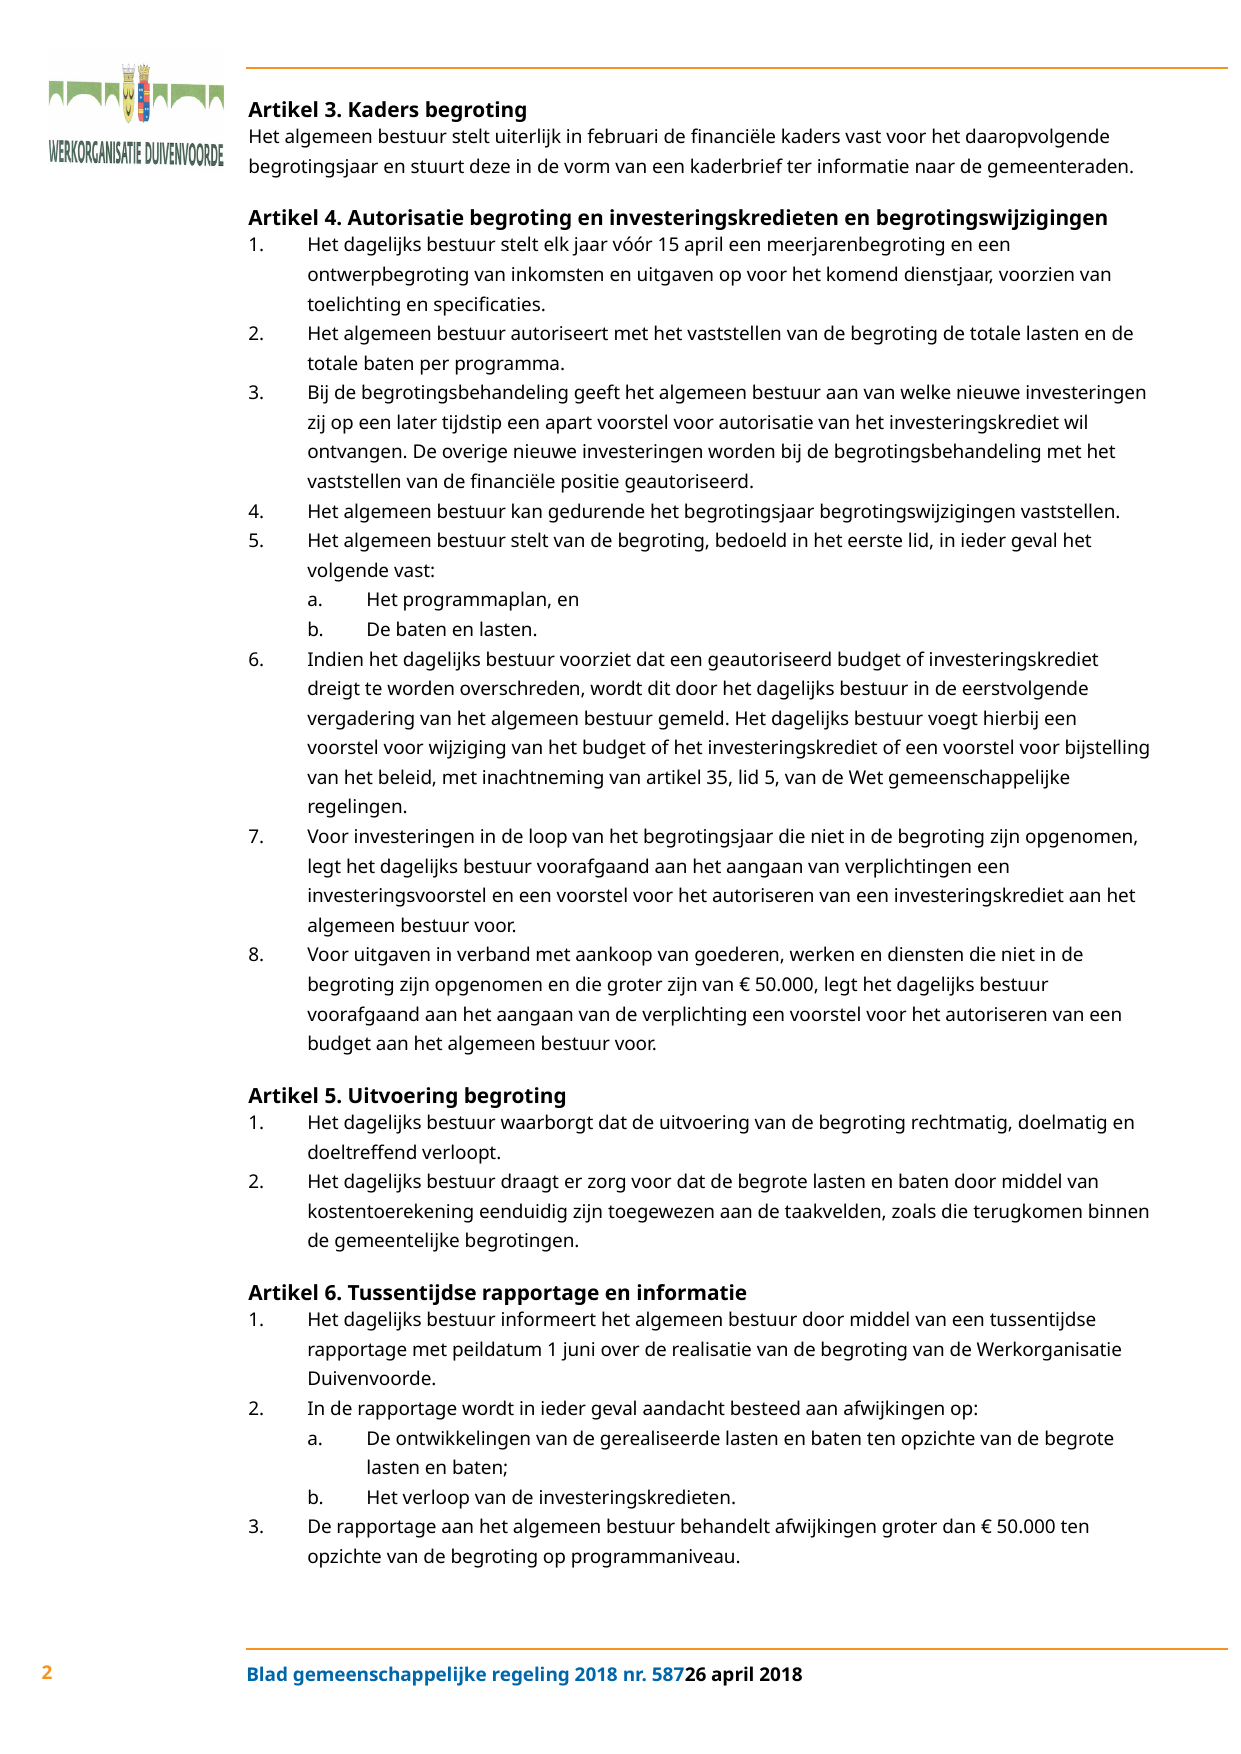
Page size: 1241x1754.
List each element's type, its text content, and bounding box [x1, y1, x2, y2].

list Het dagelijks bestuur waarborgt dat de uitvoering van de begroting rechtmatig, doelmatig en doeltreffend verloopt. [248, 1109, 1152, 1164]
text Artikel 4. Autorisatie begroting en investeringskredieten en begrotingswijzigingen [248, 203, 1152, 232]
list In de rapportage wordt in ieder geval aandacht besteed aan afwijkingen op: [248, 1395, 1152, 1421]
list De baten en lasten. [307, 616, 1152, 642]
list Het algemeen bestuur autoriseert met het vaststellen van de begroting de totale lasten en de totale baten per programma. [248, 320, 1152, 376]
text Artikel 6. Tussentijdse rapportage en informatie [248, 1278, 1152, 1306]
list Indien het dagelijks bestuur voorziet dat een geautoriseerd budget of investeringskrediet dreigt te worden overschreden, wordt dit door het dagelijks bestuur in de eerstvolgende vergadering van het algemeen bestuur gemeld. Het dagelijks bestuur voegt hierbij een voorstel voor wijziging van het budget of het investeringskrediet of een voorstel voor bijstelling van het beleid, met inachtneming van artikel 35, lid 5, van de Wet gemeenschappelijke regelingen. [248, 646, 1152, 819]
text Artikel 5. Uitvoering begroting [248, 1081, 1152, 1109]
list Voor investeringen in de loop van het begrotingsjaar die niet in de begroting zijn opgenomen, legt het dagelijks bestuur voorafgaand aan het aangaan van verplichtingen een investeringsvoorstel en een voorstel voor het autoriseren van een investeringskrediet aan het algemeen bestuur voor. [248, 823, 1152, 938]
list Het programmaplan, en [307, 587, 1152, 612]
list De ontwikkelingen van de gerealiseerde lasten en baten ten opzichte van de begrote lasten en baten; [307, 1425, 1152, 1480]
text Het algemeen bestuur stelt uiterlijk in februari de financiële kaders vast voor het daaropvolgende begrotingsjaar en stuurt deze in de vorm van een kaderbrief ter informatie naar de gemeenteraden. [248, 123, 1152, 178]
list Het dagelijks bestuur stelt elk jaar vóór 15 april een meerjarenbegroting en een ontwerpbegroting van inkomsten en uitgaven op voor het komend dienstjaar, voorzien van toelichting en specificaties. [248, 232, 1152, 317]
list De rapportage aan het algemeen bestuur behandelt afwijkingen groter dan € 50.000 ten opzichte van de begroting op programmaniveau. [248, 1513, 1152, 1569]
picture [41, 47, 231, 172]
list Voor uitgaven in verband met aankoop van goederen, werken en diensten die niet in de begroting zijn opgenomen en die groter zijn van € 50.000, legt het dagelijks bestuur voorafgaand aan het aangaan van de verplichting een voorstel voor het autoriseren van een budget aan het algemeen bestuur voor. [248, 942, 1152, 1056]
list Bij de begrotingsbehandeling geeft het algemeen bestuur aan van welke nieuwe investeringen zij op een later tijdstip een apart voorstel voor autorisatie van het investeringskrediet wil ontvangen. De overige nieuwe investeringen worden bij de begrotingsbehandeling met het vaststellen van de financiële positie geautoriseerd. [248, 379, 1152, 494]
list Het verloop van de investeringskredieten. [307, 1484, 1152, 1510]
list Het algemeen bestuur kan gedurende het begrotingsjaar begrotingswijzigingen vaststellen. [248, 498, 1152, 524]
list Het dagelijks bestuur informeert het algemeen bestuur door middel van een tussentijdse rapportage met peildatum 1 juni over de realisatie van de begroting van de Werkorganisatie Duivenvoorde. [248, 1306, 1152, 1391]
text Artikel 3. Kaders begroting [248, 95, 1152, 123]
list Het dagelijks bestuur draagt er zorg voor dat de begrote lasten en baten door middel van kostentoerekening eenduidig zijn toegewezen aan de taakvelden, zoals die terugkomen binnen de gemeentelijke begrotingen. [248, 1168, 1152, 1253]
list Het algemeen bestuur stelt van de begroting, bedoeld in het eerste lid, in ieder geval het volgende vast: [248, 527, 1152, 583]
